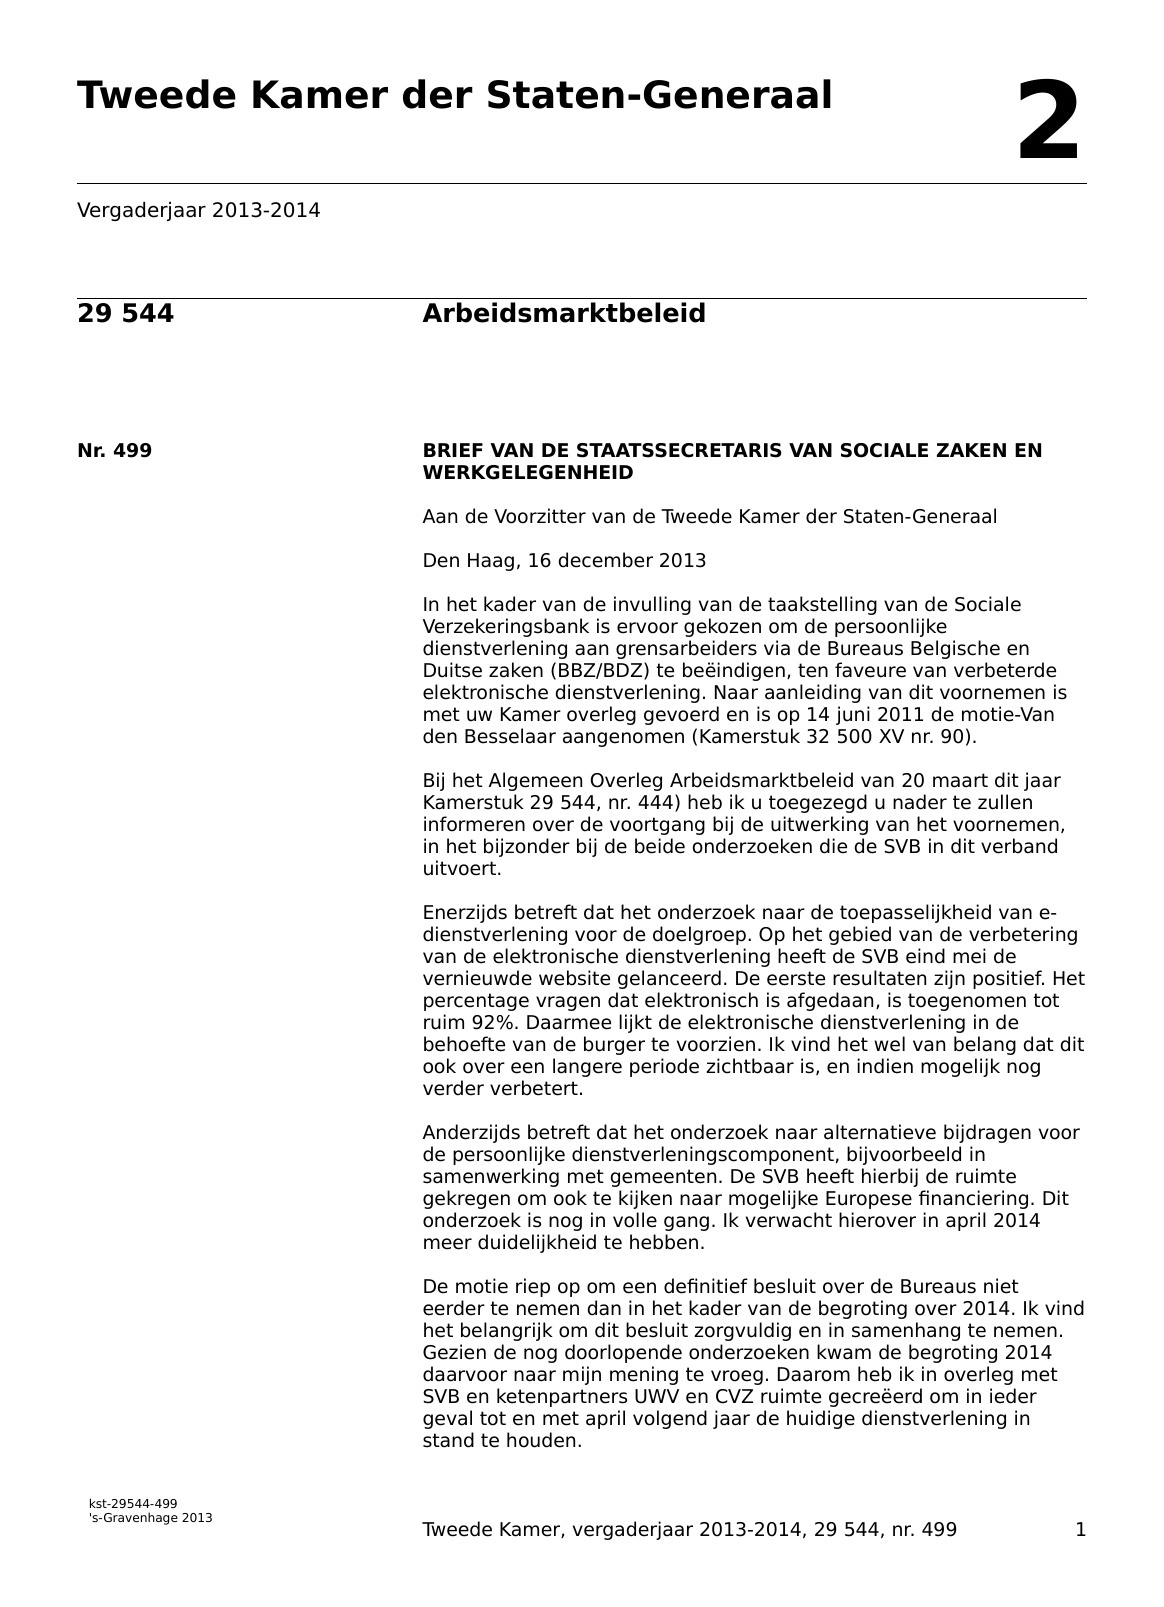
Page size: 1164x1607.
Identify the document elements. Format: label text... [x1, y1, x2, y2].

text Anderzijds betreft dat het onderzoek naar alternatieve bijdragen voor de persoonlijke dienstverleningscomponent, bijvoorbeeld in samenwerking met gemeenten. De SVB heeft hierbij de ruimte gekregen om ook te kijken naar mogelijke Europese financiering. Dit onderzoek is nog in volle gang. Ik verwacht hierover in april 2014 meer duidelijkheid te hebben. [422, 1122, 1087, 1254]
text In het kader van de invulling van de taakstelling van de Sociale Verzekeringsbank is ervoor gekozen om de persoonlijke dienstverlening aan grensarbeiders via de Bureaus Belgische en Duitse zaken (BBZ/BDZ) te beëindigen, ten faveure van verbeterde elektronische dienstverlening. Naar aanleiding van dit voornemen is met uw Kamer overleg gevoerd en is op 14 juni 2011 de motie-Van den Besselaar aangenomen (Kamerstuk 32 500 XV nr. 90). [422, 594, 1087, 748]
table_header Tweede Kamer der Staten-Generaal [77, 59, 886, 183]
text kst-29544-499 [88, 1497, 323, 1511]
subtitle 29 544 Arbeidsmarktbeleid [77, 299, 1087, 329]
subtitle Nr. 499 BRIEF VAN DE STAATSSECRETARIS VAN SOCIALE ZAKEN EN WERKGELEGENHEID [77, 440, 1087, 484]
text Bij het Algemeen Overleg Arbeidsmarktbeleid van 20 maart dit jaar Kamerstuk 29 544, nr. 444) heb ik u toegezegd u nader te zullen informeren over de voortgang bij de uitwerking van het voornemen, in het bijzonder bij de beide onderzoeken die de SVB in dit verband uitvoert. [422, 770, 1087, 880]
text De motie riep op om een definitief besluit over de Bureaus niet eerder te nemen dan in het kader van de begroting over 2014. Ik vind het belangrijk om dit besluit zorgvuldig en in samenhang te nemen. Gezien de nog doorlopende onderzoeken kwam de begroting 2014 daarvoor naar mijn mening te vroeg. Daarom heb ik in overleg met SVB en ketenpartners UWV en CVZ ruimte gecreëerd om in ieder geval tot en met april volgend jaar de huidige dienstverlening in stand te houden. [422, 1276, 1087, 1452]
table_header 2 [886, 59, 1087, 183]
text Aan de Voorzitter van de Tweede Kamer der Staten-Generaal [422, 506, 1087, 528]
table_cell Vergaderjaar 2013-2014 [77, 184, 1087, 298]
text Enerzijds betreft dat het onderzoek naar de toepasselijkheid van e-dienstverlening voor de doelgroep. Op het gebied van de verbetering van de elektronische dienstverlening heeft de SVB eind mei de vernieuwde website gelanceerd. De eerste resultaten zijn positief. Het percentage vragen dat elektronisch is afgedaan, is toegenomen tot ruim 92%. Daarmee lijkt de elektronische dienstverlening in de behoefte van de burger te voorzien. Ik vind het wel van belang dat dit ook over een langere periode zichtbaar is, en indien mogelijk nog verder verbetert. [422, 902, 1087, 1100]
text Den Haag, 16 december 2013 [422, 550, 1087, 572]
text 's-Gravenhage 2013 [88, 1511, 323, 1525]
